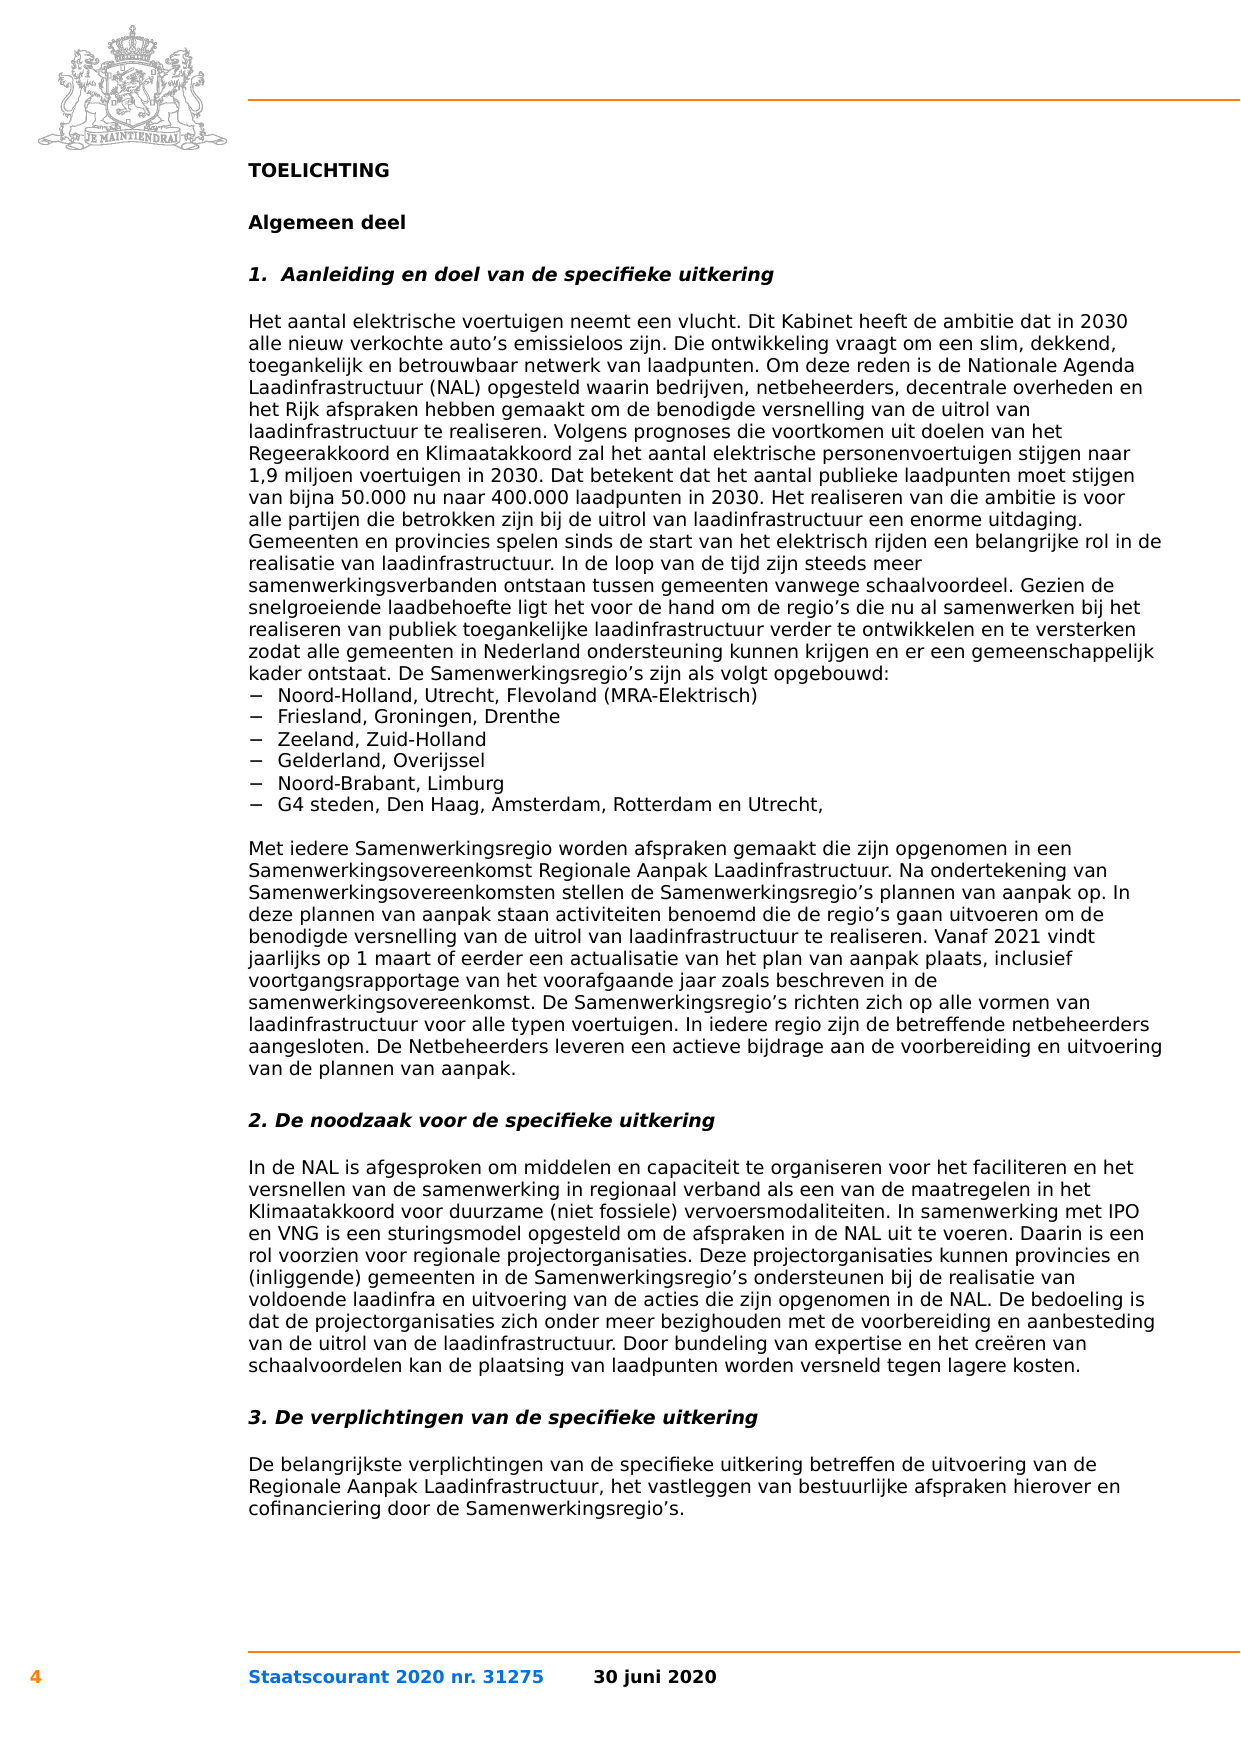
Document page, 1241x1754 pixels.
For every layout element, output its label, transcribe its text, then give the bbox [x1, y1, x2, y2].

text De belangrijkste verplichtingen van de specifieke uitkering betreffen de uitvoering van de Regionale Aanpak Laadinfrastructuur, het vastleggen van bestuurlijke afspraken hierover en cofinanciering door de Samenwerkingsregio’s. [248, 1454, 1163, 1520]
subtitle 3. De verplichtingen van de specifieke uitkering [248, 1407, 1163, 1429]
subtitle 2. De noodzaak voor de specifieke uitkering [248, 1110, 1163, 1132]
text − Zeeland, Zuid-Holland [248, 728, 1163, 750]
text − Friesland, Groningen, Drenthe [248, 706, 1163, 728]
picture [38, 25, 227, 150]
subtitle Algemeen deel [248, 212, 1163, 234]
text − Gelderland, Overijssel [248, 750, 1163, 772]
subtitle 1. Aanleiding en doel van de specifieke uitkering [248, 264, 1163, 286]
subtitle TOELICHTING [248, 160, 1163, 182]
text − G4 steden, Den Haag, Amsterdam, Rotterdam en Utrecht, [248, 794, 1163, 816]
text − Noord-Brabant, Limburg [248, 772, 1163, 794]
text Het aantal elektrische voertuigen neemt een vlucht. Dit Kabinet heeft de ambitie dat in 2030 alle nieuw verkochte auto’s emissieloos zijn. Die ontwikkeling vraagt om een slim, dekkend, toegankelijk en betrouwbaar netwerk van laadpunten. Om deze reden is de Nationale Agenda Laadinfrastructuur (NAL) opgesteld waarin bedrijven, netbeheerders, decentrale overheden en het Rijk afspraken hebben gemaakt om de benodigde versnelling van de uitrol van laadinfrastructuur te realiseren. Volgens prognoses die voortkomen uit doelen van het Regeerakkoord en Klimaatakkoord zal het aantal elektrische personenvoertuigen stijgen naar 1,9 miljoen voertuigen in 2030. Dat betekent dat het aantal publieke laadpunten moet stijgen van bijna 50.000 nu naar 400.000 laadpunten in 2030. Het realiseren van die ambitie is voor alle partijen die betrokken zijn bij de uitrol van laadinfrastructuur een enorme uitdaging. Gemeenten en provincies spelen sinds de start van het elektrisch rijden een belangrijke rol in de realisatie van laadinfrastructuur. In de loop van de tijd zijn steeds meer samenwerkingsverbanden ontstaan tussen gemeenten vanwege schaalvoordeel. Gezien de snelgroeiende laadbehoefte ligt het voor de hand om de regio’s die nu al samenwerken bij het realiseren van publiek toegankelijke laadinfrastructuur verder te ontwikkelen en te versterken zodat alle gemeenten in Nederland ondersteuning kunnen krijgen en er een gemeenschappelijk kader ontstaat. De Samenwerkingsregio’s zijn als volgt opgebouwd: [248, 311, 1163, 684]
text Met iedere Samenwerkingsregio worden afspraken gemaakt die zijn opgenomen in een Samenwerkingsovereenkomst Regionale Aanpak Laadinfrastructuur. Na ondertekening van Samenwerkingsovereenkomsten stellen de Samenwerkingsregio’s plannen van aanpak op. In deze plannen van aanpak staan activiteiten benoemd die de regio’s gaan uitvoeren om de benodigde versnelling van de uitrol van laadinfrastructuur te realiseren. Vanaf 2021 vindt jaarlijks op 1 maart of eerder een actualisatie van het plan van aanpak plaats, inclusief voortgangsrapportage van het voorafgaande jaar zoals beschreven in de samenwerkingsovereenkomst. De Samenwerkingsregio’s richten zich op alle vormen van laadinfrastructuur voor alle typen voertuigen. In iedere regio zijn de betreffende netbeheerders aangesloten. De Netbeheerders leveren een actieve bijdrage aan de voorbereiding en uitvoering van de plannen van aanpak. [248, 838, 1163, 1080]
text − Noord-Holland, Utrecht, Flevoland (MRA-Elektrisch) [248, 684, 1163, 706]
text In de NAL is afgesproken om middelen en capaciteit te organiseren voor het faciliteren en het versnellen van de samenwerking in regionaal verband als een van de maatregelen in het Klimaatakkoord voor duurzame (niet fossiele) vervoersmodaliteiten. In samenwerking met IPO en VNG is een sturingsmodel opgesteld om de afspraken in de NAL uit te voeren. Daarin is een rol voorzien voor regionale projectorganisaties. Deze projectorganisaties kunnen provincies en (inliggende) gemeenten in de Samenwerkingsregio’s ondersteunen bij de realisatie van voldoende laadinfra en uitvoering van de acties die zijn opgenomen in de NAL. De bedoeling is dat de projectorganisaties zich onder meer bezighouden met de voorbereiding en aanbesteding van de uitrol van de laadinfrastructuur. Door bundeling van expertise en het creëren van schaalvoordelen kan de plaatsing van laadpunten worden versneld tegen lagere kosten. [248, 1157, 1163, 1377]
